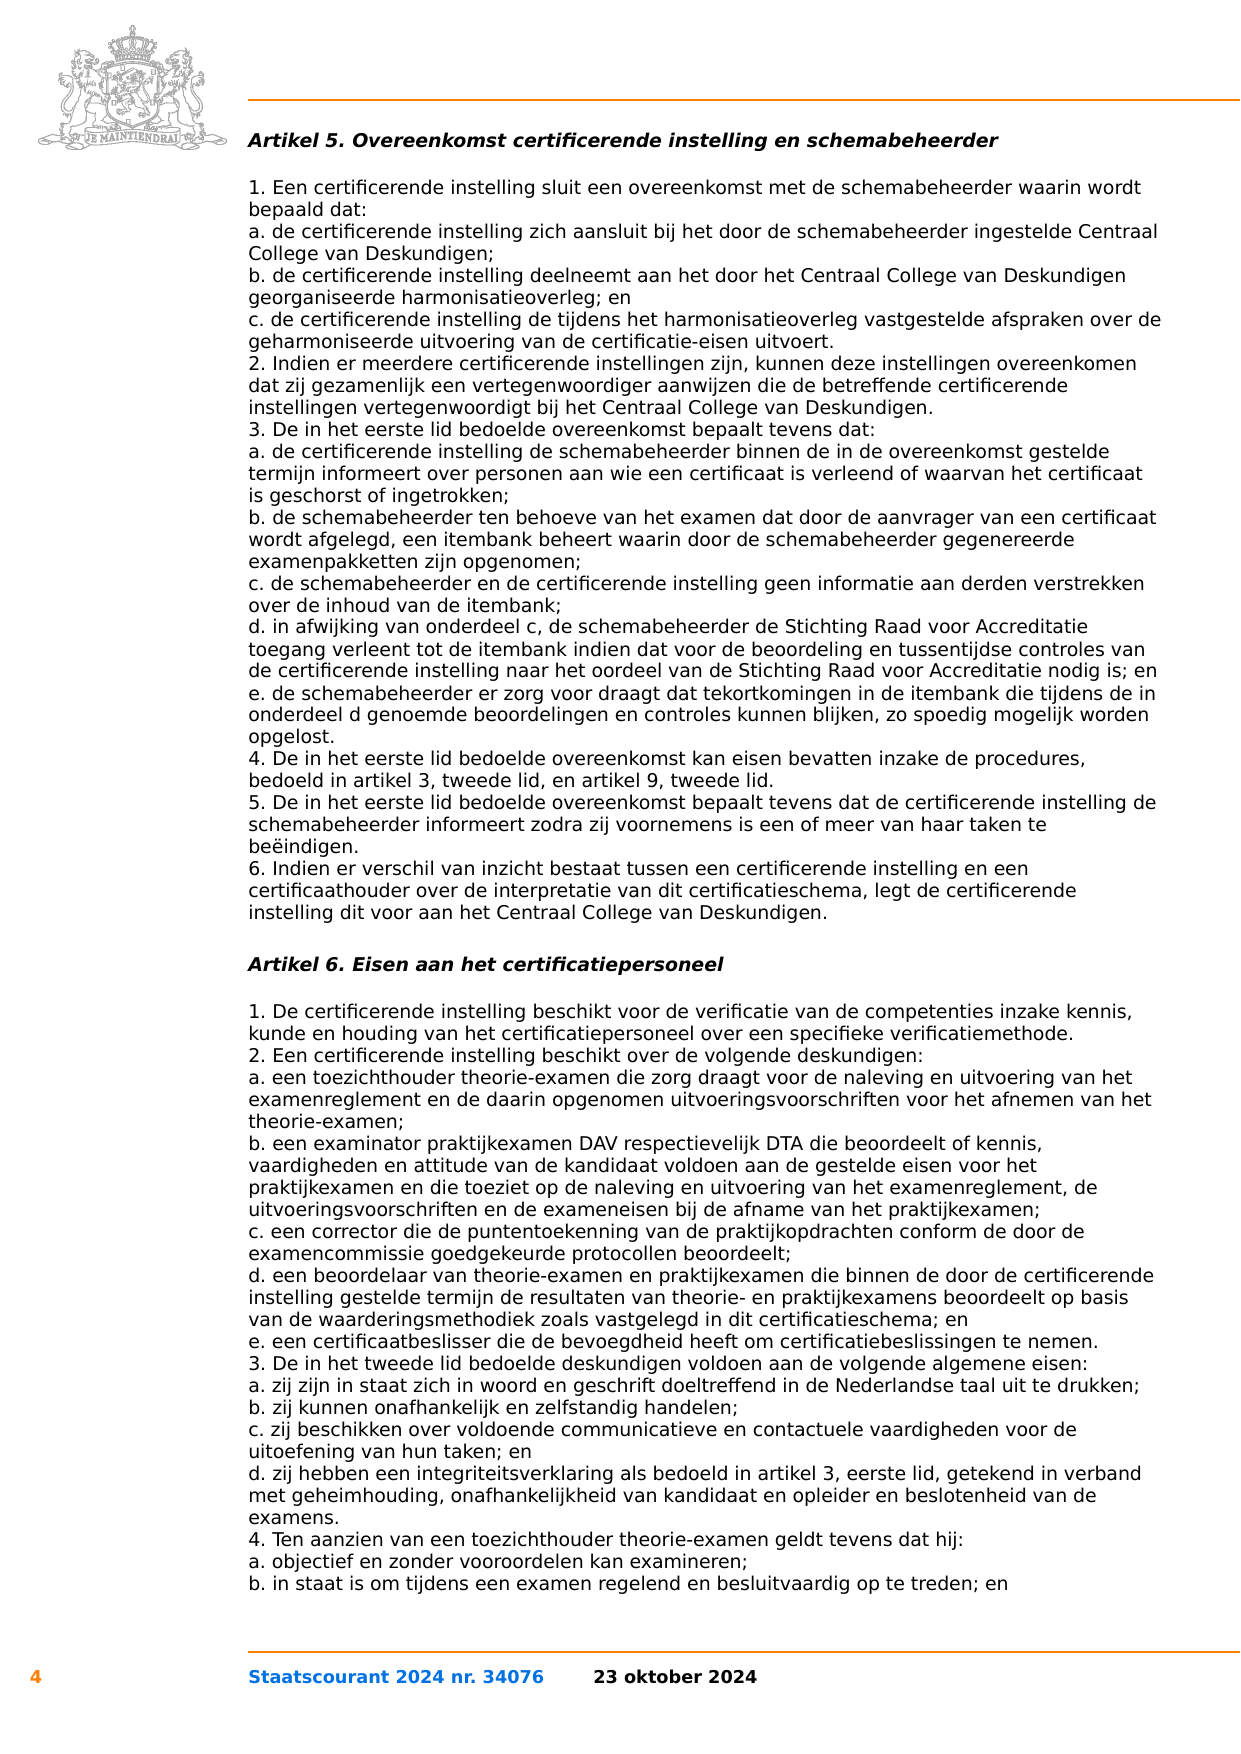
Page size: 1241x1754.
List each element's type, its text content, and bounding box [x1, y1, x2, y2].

text a. de certificerende instelling de schemabeheerder binnen de in de overeenkomst gestelde termijn informeert over personen aan wie een certificaat is verleend of waarvan het certificaat is geschorst of ingetrokken; [248, 441, 1163, 507]
text c. zij beschikken over voldoende communicatieve en contactuele vaardigheden voor de uitoefening van hun taken; en [248, 1419, 1163, 1463]
text d. een beoordelaar van theorie-examen en praktijkexamen die binnen de door de certificerende instelling gestelde termijn de resultaten van theorie- en praktijkexamens beoordeelt op basis van de waarderingsmethodiek zoals vastgelegd in dit certificatieschema; en [248, 1265, 1163, 1331]
text e. een certificaatbeslisser die de bevoegdheid heeft om certificatiebeslissingen te nemen. [248, 1331, 1163, 1353]
text a. zij zijn in staat zich in woord en geschrift doeltreffend in de Nederlandse taal uit te drukken; [248, 1375, 1163, 1397]
picture [38, 25, 227, 150]
text 3. De in het eerste lid bedoelde overeenkomst bepaalt tevens dat: [248, 419, 1163, 441]
text c. de certificerende instelling de tijdens het harmonisatieoverleg vastgestelde afspraken over de geharmoniseerde uitvoering van de certificatie-eisen uitvoert. [248, 309, 1163, 353]
text 5. De in het eerste lid bedoelde overeenkomst bepaalt tevens dat de certificerende instelling de schemabeheerder informeert zodra zij voornemens is een of meer van haar taken te beëindigen. [248, 792, 1163, 858]
text 4. De in het eerste lid bedoelde overeenkomst kan eisen bevatten inzake de procedures, bedoeld in artikel 3, tweede lid, en artikel 9, tweede lid. [248, 748, 1163, 792]
text b. zij kunnen onafhankelijk en zelfstandig handelen; [248, 1397, 1163, 1419]
text 2. Indien er meerdere certificerende instellingen zijn, kunnen deze instellingen overeenkomen dat zij gezamenlijk een vertegenwoordiger aanwijzen die de betreffende certificerende instellingen vertegenwoordigt bij het Centraal College van Deskundigen. [248, 353, 1163, 419]
text d. in afwijking van onderdeel c, de schemabeheerder de Stichting Raad voor Accreditatie toegang verleent tot de itembank indien dat voor de beoordeling en tussentijdse controles van de certificerende instelling naar het oordeel van de Stichting Raad voor Accreditatie nodig is; en [248, 616, 1163, 682]
text b. een examinator praktijkexamen DAV respectievelijk DTA die beoordeelt of kennis, vaardigheden en attitude van de kandidaat voldoen aan de gestelde eisen voor het praktijkexamen en die toeziet op de naleving en uitvoering van het examenreglement, de uitvoeringsvoorschriften en de exameneisen bij de afname van het praktijkexamen; [248, 1133, 1163, 1221]
text c. de schemabeheerder en de certificerende instelling geen informatie aan derden verstrekken over de inhoud van de itembank; [248, 572, 1163, 616]
text c. een corrector die de puntentoekenning van de praktijkopdrachten conform de door de examencommissie goedgekeurde protocollen beoordeelt; [248, 1221, 1163, 1265]
text a. een toezichthouder theorie-examen die zorg draagt voor de naleving en uitvoering van het examenreglement en de daarin opgenomen uitvoeringsvoorschriften voor het afnemen van het theorie-examen; [248, 1067, 1163, 1133]
text b. de certificerende instelling deelneemt aan het door het Centraal College van Deskundigen georganiseerde harmonisatieoverleg; en [248, 265, 1163, 309]
text b. de schemabeheerder ten behoeve van het examen dat door de aanvrager van een certificaat wordt afgelegd, een itembank beheert waarin door de schemabeheerder gegenereerde examenpakketten zijn opgenomen; [248, 507, 1163, 572]
text 1. Een certificerende instelling sluit een overeenkomst met de schemabeheerder waarin wordt bepaald dat: [248, 177, 1163, 221]
text e. de schemabeheerder er zorg voor draagt dat tekortkomingen in de itembank die tijdens de in onderdeel d genoemde beoordelingen en controles kunnen blijken, zo spoedig mogelijk worden opgelost. [248, 682, 1163, 748]
subtitle Artikel 6. Eisen aan het certificatiepersoneel [248, 954, 1163, 976]
text 1. De certificerende instelling beschikt voor de verificatie van de competenties inzake kennis, kunde en houding van het certificatiepersoneel over een specifieke verificatiemethode. [248, 1001, 1163, 1045]
subtitle Artikel 5. Overeenkomst certificerende instelling en schemabeheerder [248, 130, 1163, 152]
text 6. Indien er verschil van inzicht bestaat tussen een certificerende instelling en een certificaathouder over de interpretatie van dit certificatieschema, legt de certificerende instelling dit voor aan het Centraal College van Deskundigen. [248, 858, 1163, 924]
text a. de certificerende instelling zich aansluit bij het door de schemabeheerder ingestelde Centraal College van Deskundigen; [248, 221, 1163, 265]
text 4. Ten aanzien van een toezichthouder theorie-examen geldt tevens dat hij: [248, 1529, 1163, 1551]
text 3. De in het tweede lid bedoelde deskundigen voldoen aan de volgende algemene eisen: [248, 1353, 1163, 1375]
text a. objectief en zonder vooroordelen kan examineren; [248, 1551, 1163, 1573]
text b. in staat is om tijdens een examen regelend en besluitvaardig op te treden; en [248, 1573, 1163, 1594]
text d. zij hebben een integriteitsverklaring als bedoeld in artikel 3, eerste lid, getekend in verband met geheimhouding, onafhankelijkheid van kandidaat en opleider en beslotenheid van de examens. [248, 1463, 1163, 1529]
text 2. Een certificerende instelling beschikt over de volgende deskundigen: [248, 1045, 1163, 1067]
